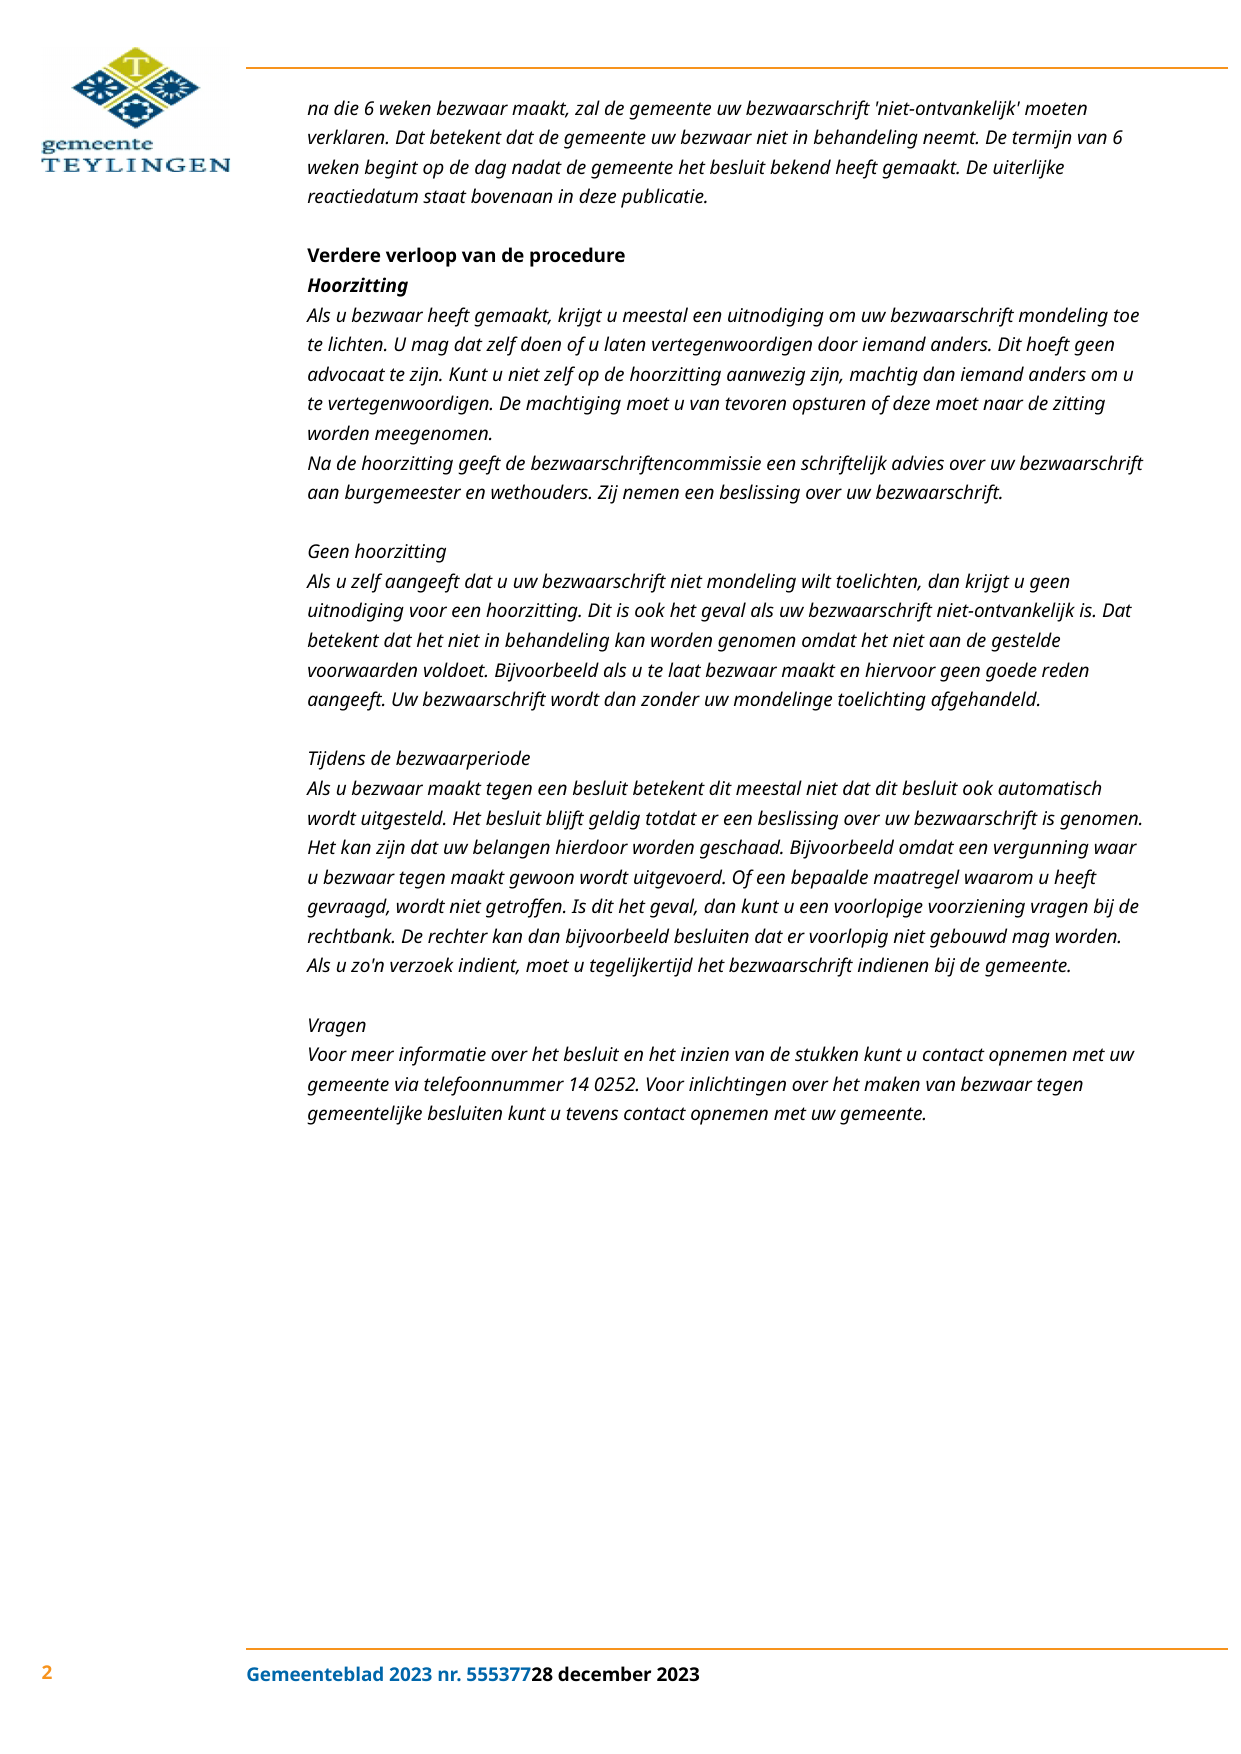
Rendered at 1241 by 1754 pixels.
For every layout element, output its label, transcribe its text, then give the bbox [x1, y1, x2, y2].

list Voor meer informatie over het besluit en het inzien van de stukken kunt u contact opnemen met uw gemeente via telefoonnummer 14 0252. Voor inlichtingen over het maken van bezwaar tegen gemeentelijke besluiten kunt u tevens contact opnemen met uw gemeente. [248, 1041, 1152, 1126]
list Geen hoorzitting [248, 538, 1152, 564]
list Vragen [248, 1012, 1152, 1038]
list Als u bezwaar heeft gemaakt, krijgt u meestal een uitnodiging om uw bezwaarschrift mondeling toe te lichten. U mag dat zelf doen of u laten vertegenwoordigen door iemand anders. Dit hoeft geen advocaat te zijn. Kunt u niet zelf op de hoorzitting aanwezig zijn, machtig dan iemand anders om u te vertegenwoordigen. De machtiging moet u van tevoren opsturen of deze moet naar de zitting worden meegenomen. [248, 302, 1152, 446]
list na die 6 weken bezwaar maakt, zal de gemeente uw bezwaarschrift 'niet-ontvankelijk' moeten verklaren. Dat betekent dat de gemeente uw bezwaar niet in behandeling neemt. De termijn van 6 weken begint op de dag nadat de gemeente het besluit bekend heeft gemaakt. De uiterlijke reactiedatum staat bovenaan in deze publicatie. [248, 95, 1152, 209]
list Verdere verloop van de procedure [248, 243, 1152, 268]
list Hoorzitting [248, 272, 1152, 298]
picture [41, 47, 231, 172]
list Als u zelf aangeeft dat u uw bezwaarschrift niet mondeling wilt toelichten, dan krijgt u geen uitnodiging voor een hoorzitting. Dit is ook het geval als uw bezwaarschrift niet-ontvankelijk is. Dat betekent dat het niet in behandeling kan worden genomen omdat het niet aan de gestelde voorwaarden voldoet. Bijvoorbeeld als u te laat bezwaar maakt en hiervoor geen goede reden aangeeft. Uw bezwaarschrift wordt dan zonder uw mondelinge toelichting afgehandeld. [248, 568, 1152, 712]
list Tijdens de bezwaarperiode [248, 746, 1152, 771]
list Na de hoorzitting geeft de bezwaarschriftencommissie een schriftelijk advies over uw bezwaarschrift aan burgemeester en wethouders. Zij nemen een beslissing over uw bezwaarschrift. [248, 450, 1152, 505]
list Als u bezwaar maakt tegen een besluit betekent dit meestal niet dat dit besluit ook automatisch wordt uitgesteld. Het besluit blijft geldig totdat er een beslissing over uw bezwaarschrift is genomen. Het kan zijn dat uw belangen hierdoor worden geschaad. Bijvoorbeeld omdat een vergunning waar u bezwaar tegen maakt gewoon wordt uitgevoerd. Of een bepaalde maatregel waarom u heeft gevraagd, wordt niet getroffen. Is dit het geval, dan kunt u een voorlopige voorziening vragen bij de rechtbank. De rechter kan dan bijvoorbeeld besluiten dat er voorlopig niet gebouwd mag worden. Als u zo'n verzoek indient, moet u tegelijkertijd het bezwaarschrift indienen bij de gemeente. [248, 775, 1152, 978]
